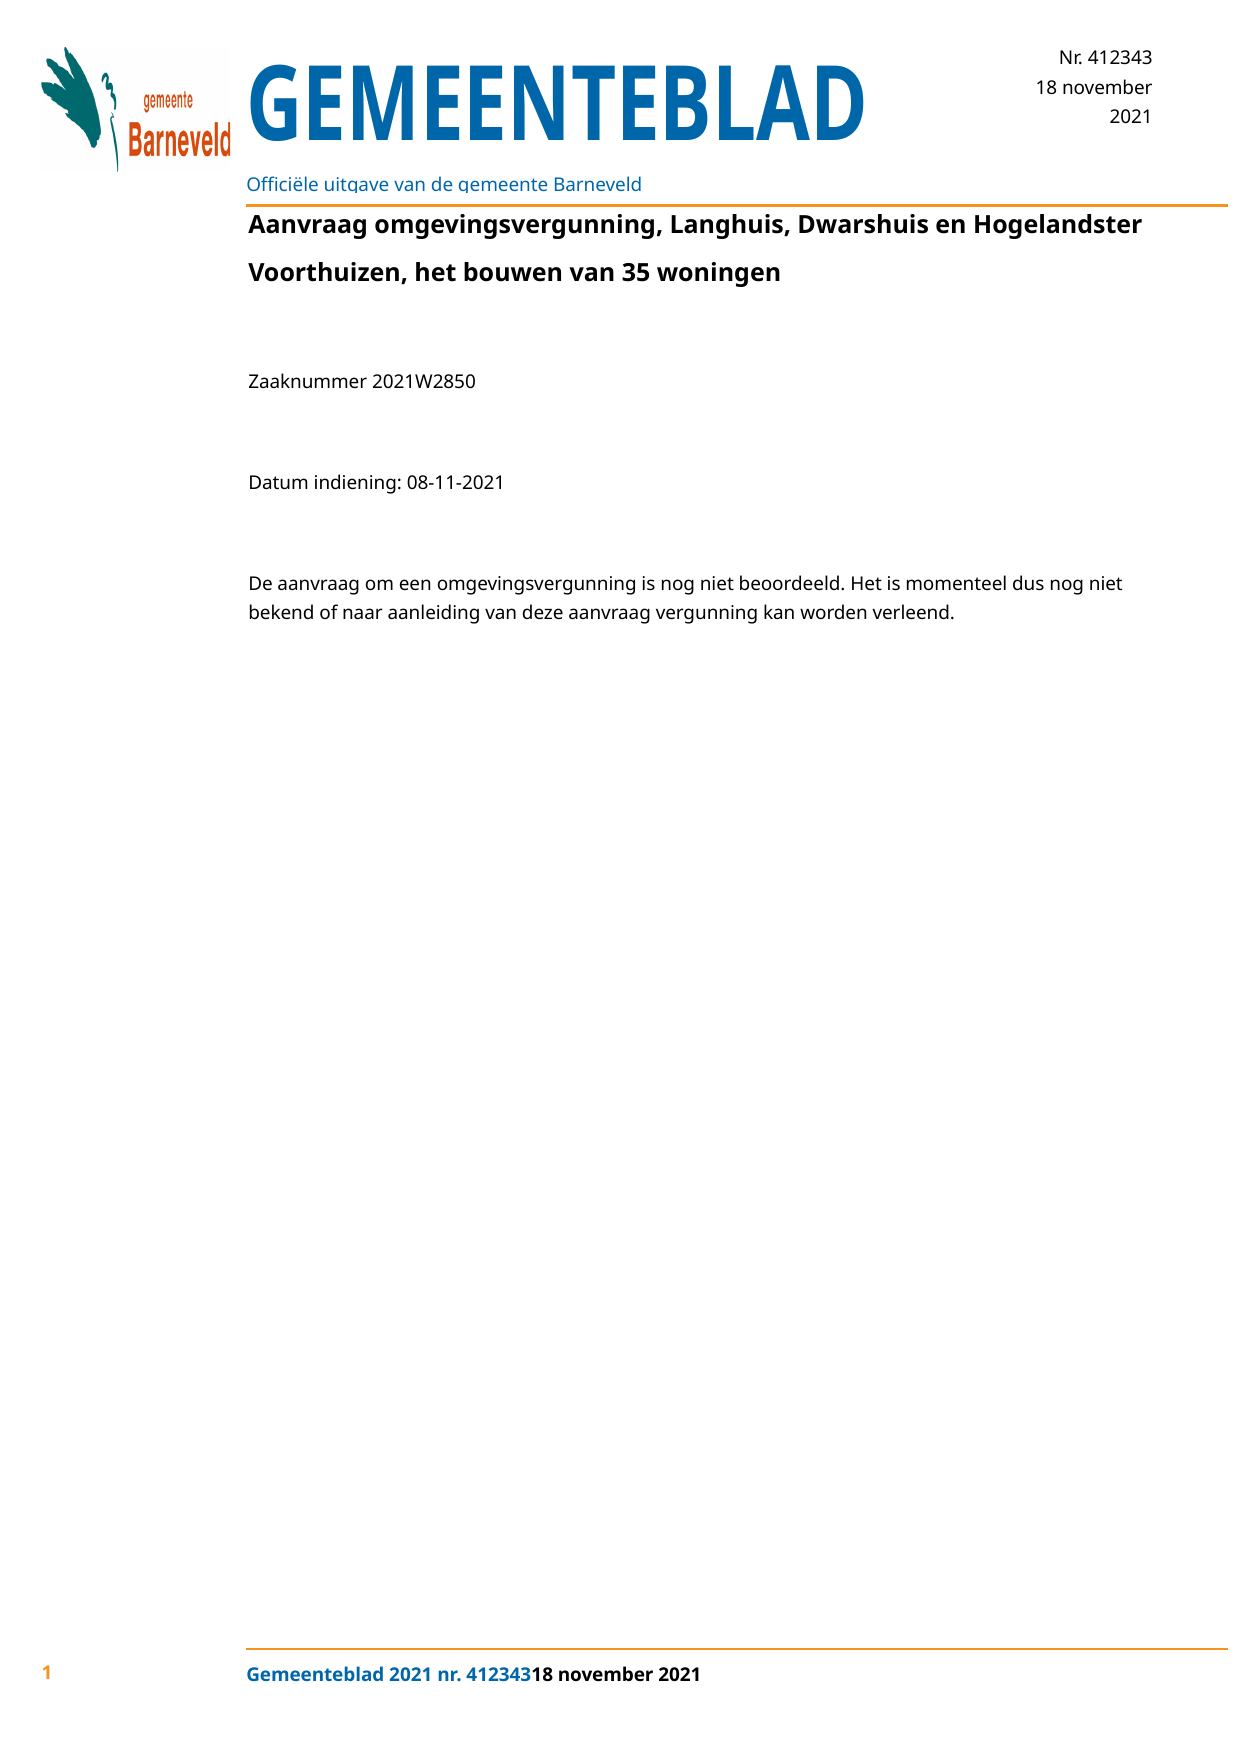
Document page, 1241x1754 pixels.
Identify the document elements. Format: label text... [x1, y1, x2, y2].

picture [41, 47, 231, 172]
text Datum indiening: 08-11-2021 [248, 469, 1152, 495]
text De aanvraag om een omgevingsvergunning is nog niet beoordeeld. Het is momenteel dus nog niet bekend of naar aanleiding van deze aanvraag vergunning kan worden verleend. [248, 570, 1152, 625]
text Aanvraag omgevingsvergunning, Langhuis, Dwarshuis en Hogelandster Voorthuizen, het bouwen van 35 woningen [248, 207, 1152, 288]
text Zaaknummer 2021W2850 [248, 368, 1152, 394]
